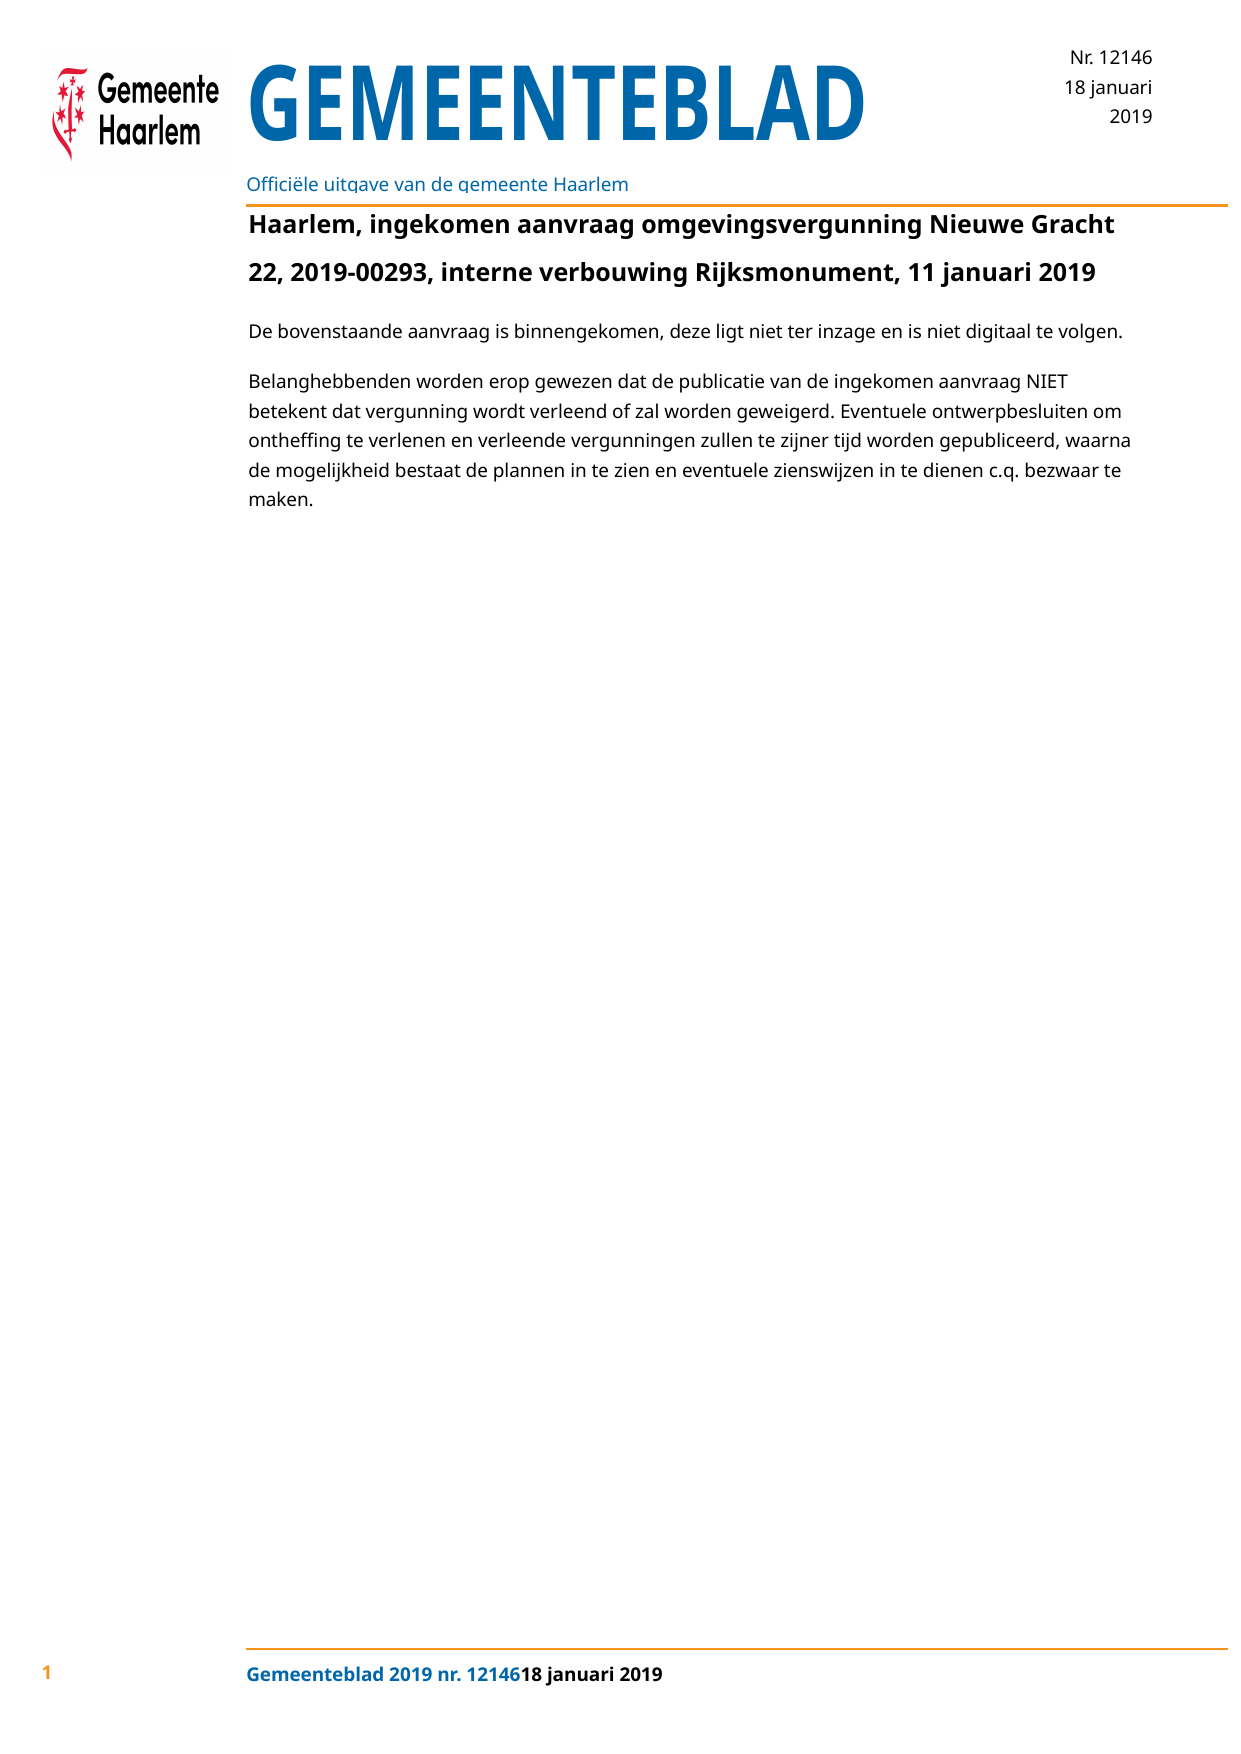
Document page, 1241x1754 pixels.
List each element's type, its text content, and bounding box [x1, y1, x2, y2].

picture [41, 47, 231, 172]
text De bovenstaande aanvraag is binnengekomen, deze ligt niet ter inzage en is niet digitaal te volgen. [248, 318, 1152, 344]
text Belanghebbenden worden erop gewezen dat de publicatie van de ingekomen aanvraag NIET betekent dat vergunning wordt verleend of zal worden geweigerd. Eventuele ontwerpbesluiten om ontheffing te verlenen en verleende vergunningen zullen te zijner tijd worden gepubliceerd, waarna de mogelijkheid bestaat de plannen in te zien en eventuele zienswijzen in te dienen c.q. bezwaar te maken. [248, 368, 1152, 512]
text Haarlem, ingekomen aanvraag omgevingsvergunning Nieuwe Gracht 22, 2019-00293, interne verbouwing Rijksmonument, 11 januari 2019 [248, 207, 1152, 288]
